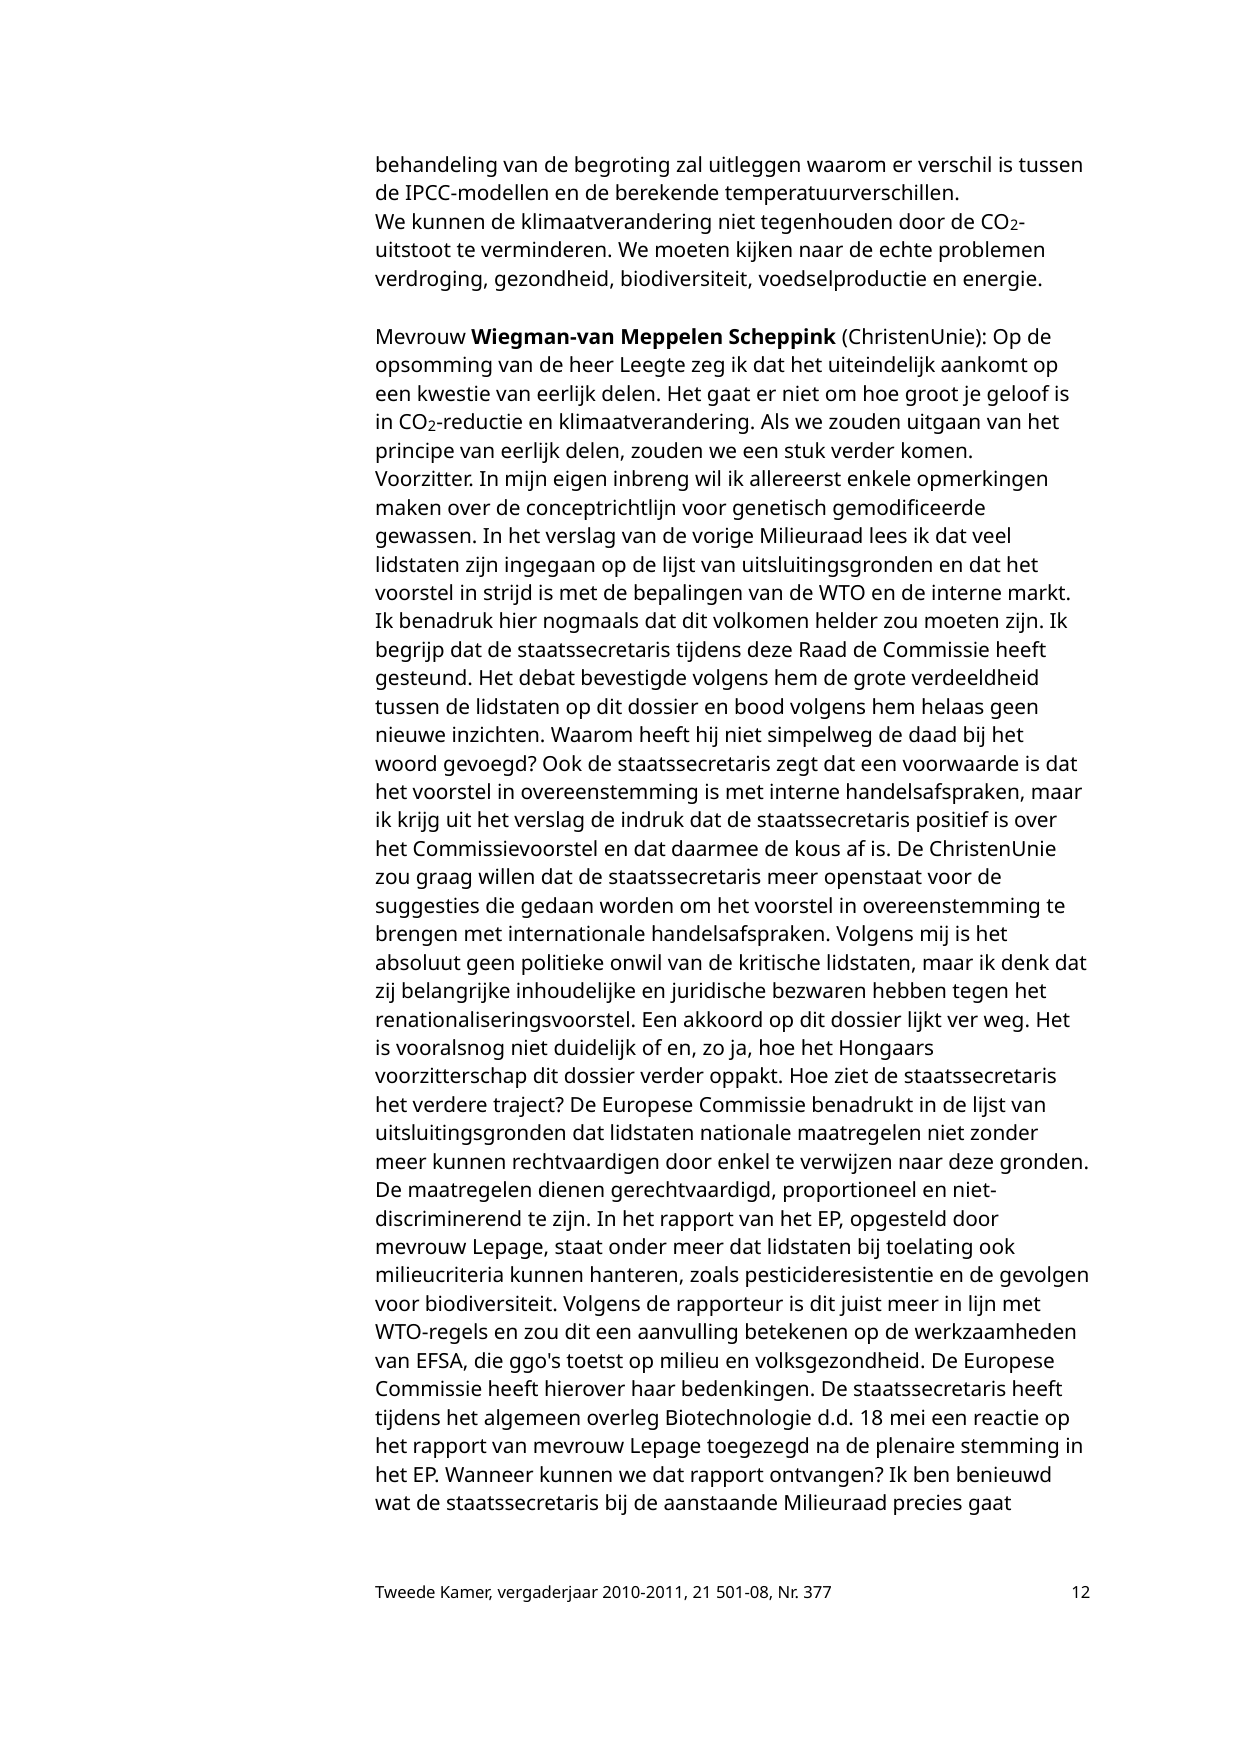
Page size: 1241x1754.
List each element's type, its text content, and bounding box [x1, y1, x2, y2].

text behandeling van de begroting zal uitleggen waarom er verschil is tussen de IPCC-modellen en de berekende temperatuurverschillen. [375, 150, 1090, 207]
text Mevrouw Wiegman-van Meppelen Scheppink (ChristenUnie): Op de opsomming van de heer Leegte zeg ik dat het uiteindelijk aankomt op een kwestie van eerlijk delen. Het gaat er niet om hoe groot je geloof is in CO2-reductie en klimaatverandering. Als we zouden uitgaan van het principe van eerlijk delen, zouden we een stuk verder komen. [375, 322, 1090, 464]
text Voorzitter. In mijn eigen inbreng wil ik allereerst enkele opmerkingen maken over de conceptrichtlijn voor genetisch gemodificeerde gewassen. In het verslag van de vorige Milieuraad lees ik dat veel lidstaten zijn ingegaan op de lijst van uitsluitingsgronden en dat het voorstel in strijd is met de bepalingen van de WTO en de interne markt. Ik benadruk hier nogmaals dat dit volkomen helder zou moeten zijn. Ik begrijp dat de staatssecretaris tijdens deze Raad de Commissie heeft gesteund. Het debat bevestigde volgens hem de grote verdeeldheid tussen de lidstaten op dit dossier en bood volgens hem helaas geen nieuwe inzichten. Waarom heeft hij niet simpelweg de daad bij het woord gevoegd? Ook de staatssecretaris zegt dat een voorwaarde is dat het voorstel in overeenstemming is met interne handelsafspraken, maar ik krijg uit het verslag de indruk dat de staatssecretaris positief is over het Commissievoorstel en dat daarmee de kous af is. De ChristenUnie zou graag willen dat de staatssecretaris meer openstaat voor de suggesties die gedaan worden om het voorstel in overeenstemming te brengen met internationale handelsafspraken. Volgens mij is het absoluut geen politieke onwil van de kritische lidstaten, maar ik denk dat zij belangrijke inhoudelijke en juridische bezwaren hebben tegen het renationaliseringsvoorstel. Een akkoord op dit dossier lijkt ver weg. Het is vooralsnog niet duidelijk of en, zo ja, hoe het Hongaars voorzitterschap dit dossier verder oppakt. Hoe ziet de staatssecretaris het verdere traject? De Europese Commissie benadrukt in de lijst van uitsluitingsgronden dat lidstaten nationale maatregelen niet zonder meer kunnen rechtvaardigen door enkel te verwijzen naar deze gronden. De maatregelen dienen gerechtvaardigd, proportioneel en niet-discriminerend te zijn. In het rapport van het EP, opgesteld door mevrouw Lepage, staat onder meer dat lidstaten bij toelating ook milieucriteria kunnen hanteren, zoals pesticideresistentie en de gevolgen voor biodiversiteit. Volgens de rapporteur is dit juist meer in lijn met WTO-regels en zou dit een aanvulling betekenen op de werkzaamheden van EFSA, die ggo's toetst op milieu en volksgezondheid. De Europese Commissie heeft hierover haar bedenkingen. De staatssecretaris heeft tijdens het algemeen overleg Biotechnologie d.d. 18 mei een reactie op het rapport van mevrouw Lepage toegezegd na de plenaire stemming in het EP. Wanneer kunnen we dat rapport ontvangen? Ik ben benieuwd wat de staatssecretaris bij de aanstaande Milieuraad precies gaat [375, 464, 1090, 1517]
text We kunnen de klimaatverandering niet tegenhouden door de CO2-uitstoot te verminderen. We moeten kijken naar de echte problemen verdroging, gezondheid, biodiversiteit, voedselproductie en energie. [375, 207, 1090, 292]
